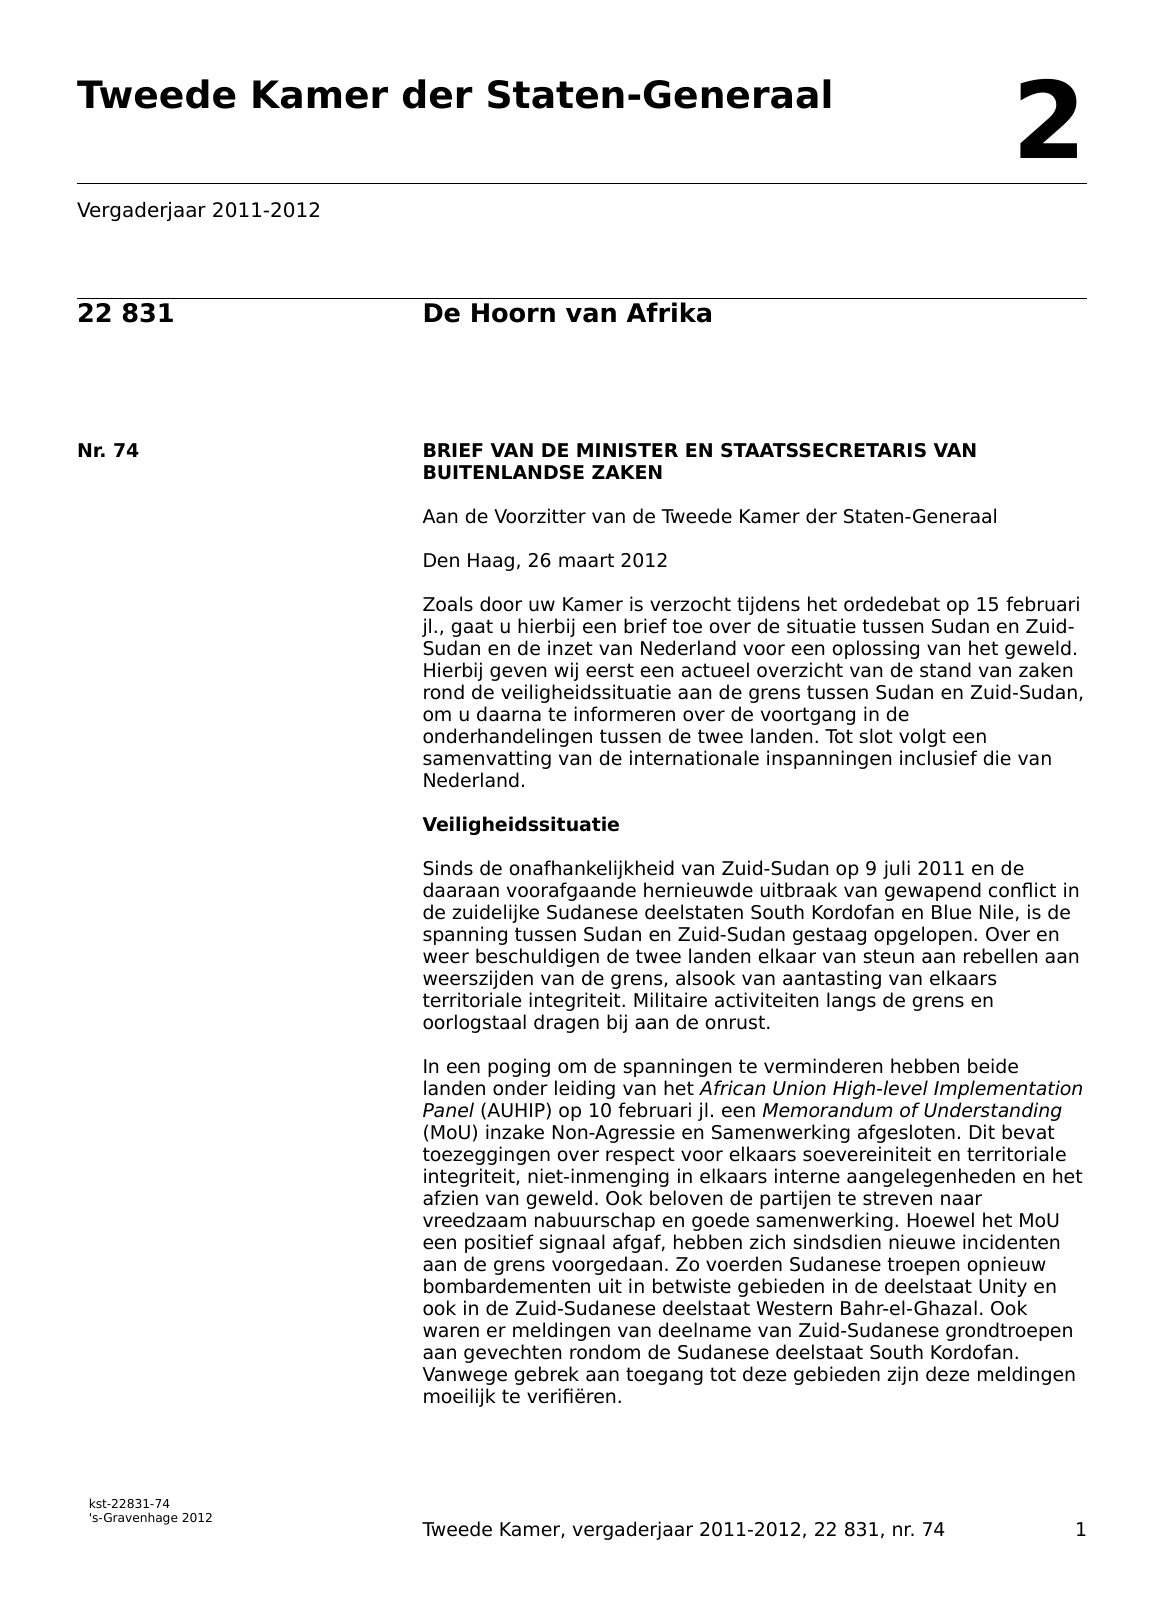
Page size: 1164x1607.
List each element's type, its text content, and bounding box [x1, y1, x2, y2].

text 's-Gravenhage 2012 [88, 1511, 323, 1525]
text Zoals door uw Kamer is verzocht tijdens het ordedebat op 15 februari jl., gaat u hierbij een brief toe over de situatie tussen Sudan en Zuid-Sudan en de inzet van Nederland voor een oplossing van het geweld. Hierbij geven wij eerst een actueel overzicht van de stand van zaken rond de veiligheidssituatie aan de grens tussen Sudan en Zuid-Sudan, om u daarna te informeren over de voortgang in de onderhandelingen tussen de twee landen. Tot slot volgt een samenvatting van de internationale inspanningen inclusief die van Nederland. [422, 594, 1087, 792]
text Aan de Voorzitter van de Tweede Kamer der Staten-Generaal [422, 506, 1087, 528]
table_header 2 [886, 59, 1087, 183]
table_cell Vergaderjaar 2011-2012 [77, 184, 1087, 298]
subtitle 22 831 De Hoorn van Afrika [77, 299, 1087, 329]
subtitle Veiligheidssituatie [422, 814, 1087, 836]
table_header Tweede Kamer der Staten-Generaal [77, 59, 886, 183]
text Den Haag, 26 maart 2012 [422, 550, 1087, 572]
text kst-22831-74 [88, 1497, 323, 1511]
text Sinds de onafhankelijkheid van Zuid-Sudan op 9 juli 2011 en de daaraan voorafgaande hernieuwde uitbraak van gewapend conflict in de zuidelijke Sudanese deelstaten South Kordofan en Blue Nile, is de spanning tussen Sudan en Zuid-Sudan gestaag opgelopen. Over en weer beschuldigen de twee landen elkaar van steun aan rebellen aan weerszijden van de grens, alsook van aantasting van elkaars territoriale integriteit. Militaire activiteiten langs de grens en oorlogstaal dragen bij aan de onrust. [422, 858, 1087, 1034]
text In een poging om de spanningen te verminderen hebben beide landen onder leiding van het African Union High-level Implementation Panel (AUHIP) op 10 februari jl. een Memorandum of Understanding (MoU) inzake Non-Agressie en Samenwerking afgesloten. Dit bevat toezeggingen over respect voor elkaars soevereiniteit en territoriale integriteit, niet-inmenging in elkaars interne aangelegenheden en het afzien van geweld. Ook beloven de partijen te streven naar vreedzaam nabuurschap en goede samenwerking. Hoewel het MoU een positief signaal afgaf, hebben zich sindsdien nieuwe incidenten aan de grens voorgedaan. Zo voerden Sudanese troepen opnieuw bombardementen uit in betwiste gebieden in de deelstaat Unity en ook in de Zuid-Sudanese deelstaat Western Bahr-el-Ghazal. Ook waren er meldingen van deelname van Zuid-Sudanese grondtroepen aan gevechten rondom de Sudanese deelstaat South Kordofan. Vanwege gebrek aan toegang tot deze gebieden zijn deze meldingen moeilijk te verifiëren. [422, 1056, 1087, 1408]
subtitle Nr. 74 BRIEF VAN DE MINISTER EN STAATSSECRETARIS VAN BUITENLANDSE ZAKEN [77, 440, 1087, 484]
